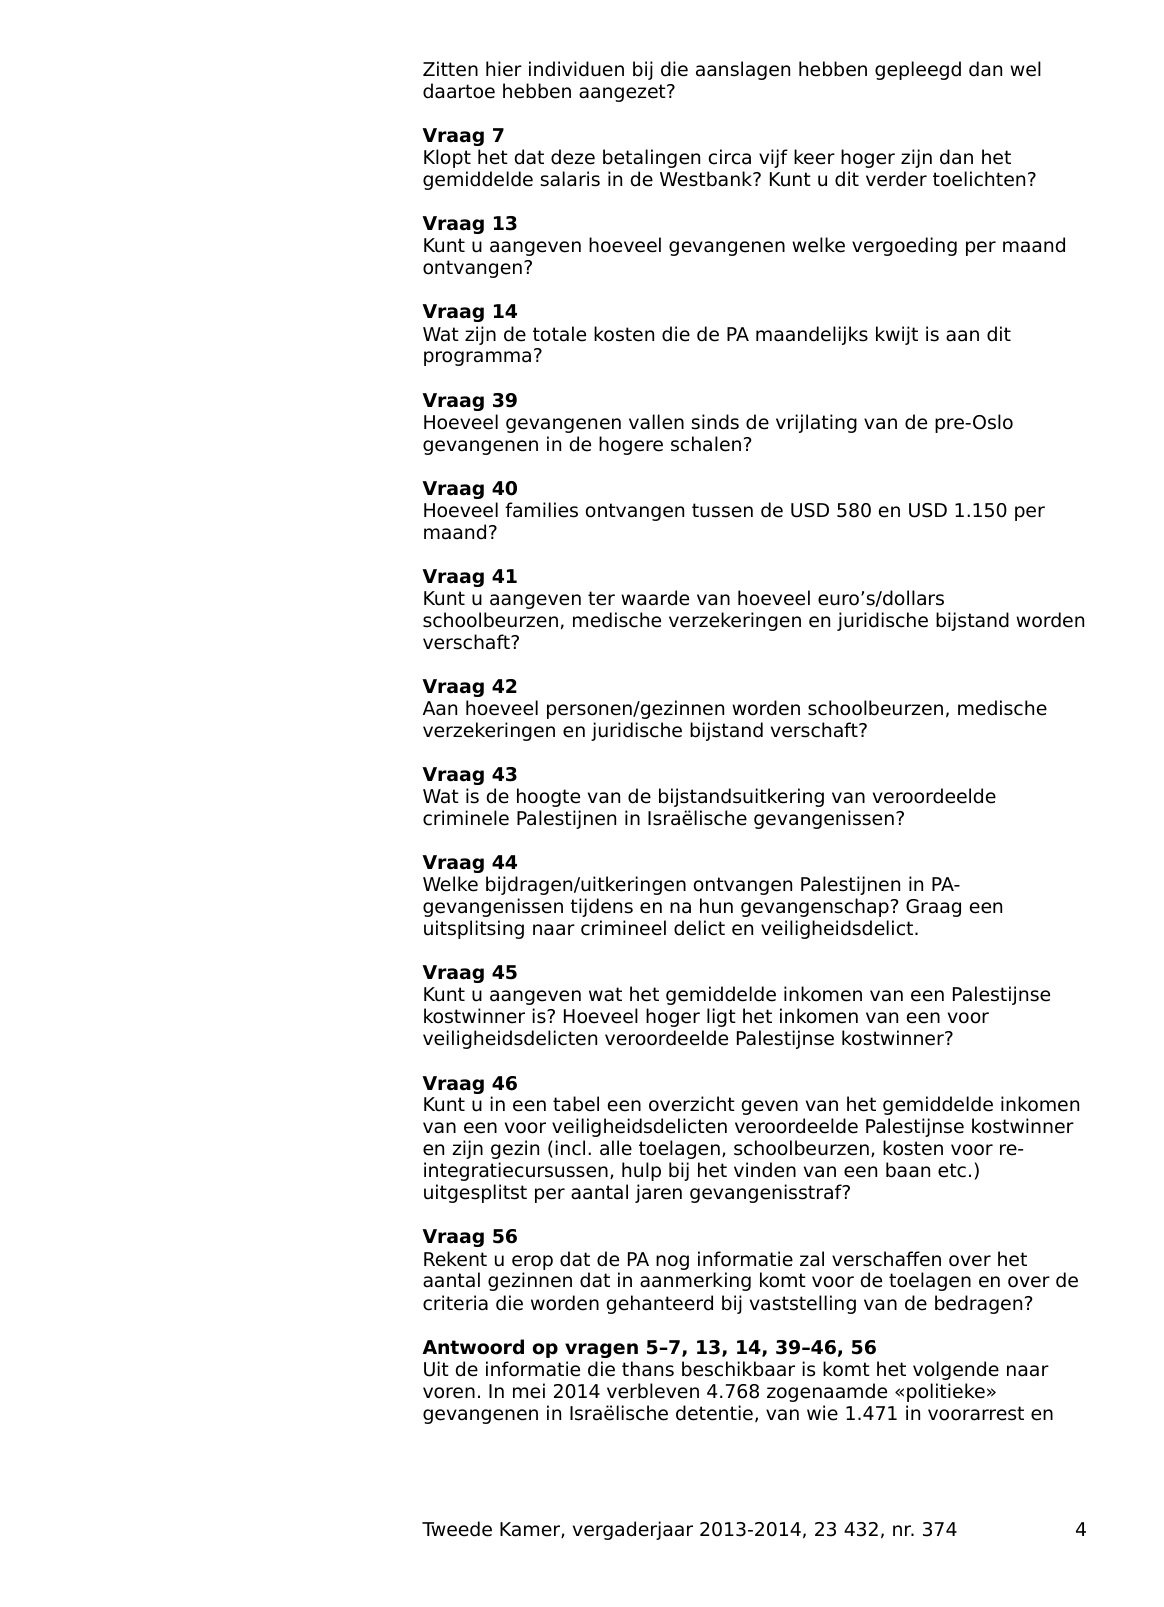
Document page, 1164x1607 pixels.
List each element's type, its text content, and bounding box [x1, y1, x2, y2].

text Uit de informatie die thans beschikbaar is komt het volgende naar voren. In mei 2014 verbleven 4.768 zogenaamde «politieke» gevangenen in Israëlische detentie, van wie 1.471 in voorarrest en [422, 1358, 1087, 1424]
text Vraag 39 [422, 389, 1087, 412]
text Vraag 56 [422, 1226, 1087, 1248]
text Hoeveel families ontvangen tussen de USD 580 en USD 1.150 per maand? [422, 500, 1087, 544]
text Hoeveel gevangenen vallen sinds de vrijlating van de pre-Oslo gevangenen in de hogere schalen? [422, 412, 1087, 456]
text Vraag 41 [422, 566, 1087, 588]
text Kunt u in een tabel een overzicht geven van het gemiddelde inkomen van een voor veiligheidsdelicten veroordeelde Palestijnse kostwinner en zijn gezin (incl. alle toelagen, schoolbeurzen, kosten voor re-integratiecursussen, hulp bij het vinden van een baan etc.) uitgesplitst per aantal jaren gevangenisstraf? [422, 1094, 1087, 1204]
text Vraag 46 [422, 1072, 1087, 1094]
text Kunt u aangeven hoeveel gevangenen welke vergoeding per maand ontvangen? [422, 235, 1087, 279]
text Zitten hier individuen bij die aanslagen hebben gepleegd dan wel daartoe hebben aangezet? [422, 59, 1087, 103]
text Vraag 7 [422, 125, 1087, 147]
text Vraag 14 [422, 301, 1087, 323]
text Wat zijn de totale kosten die de PA maandelijks kwijt is aan dit programma? [422, 323, 1087, 367]
text Vraag 44 [422, 852, 1087, 874]
text Welke bijdragen/uitkeringen ontvangen Palestijnen in PA-gevangenissen tijdens en na hun gevangenschap? Graag een uitsplitsing naar crimineel delict en veiligheidsdelict. [422, 874, 1087, 940]
text Wat is de hoogte van de bijstandsuitkering van veroordeelde criminele Palestijnen in Israëlische gevangenissen? [422, 786, 1087, 830]
text Kunt u aangeven ter waarde van hoeveel euro’s/dollars schoolbeurzen, medische verzekeringen en juridische bijstand worden verschaft? [422, 588, 1087, 654]
text Vraag 13 [422, 213, 1087, 235]
text Aan hoeveel personen/gezinnen worden schoolbeurzen, medische verzekeringen en juridische bijstand verschaft? [422, 698, 1087, 742]
text Antwoord op vragen 5–7, 13, 14, 39–46, 56 [422, 1337, 1087, 1358]
text Vraag 43 [422, 764, 1087, 786]
text Klopt het dat deze betalingen circa vijf keer hoger zijn dan het gemiddelde salaris in de Westbank? Kunt u dit verder toelichten? [422, 147, 1087, 191]
text Vraag 45 [422, 962, 1087, 984]
text Vraag 40 [422, 478, 1087, 500]
text Rekent u erop dat de PA nog informatie zal verschaffen over het aantal gezinnen dat in aanmerking komt voor de toelagen en over de criteria die worden gehanteerd bij vaststelling van de bedragen? [422, 1248, 1087, 1314]
text Kunt u aangeven wat het gemiddelde inkomen van een Palestijnse kostwinner is? Hoeveel hoger ligt het inkomen van een voor veiligheidsdelicten veroordeelde Palestijnse kostwinner? [422, 984, 1087, 1050]
text Vraag 42 [422, 676, 1087, 698]
